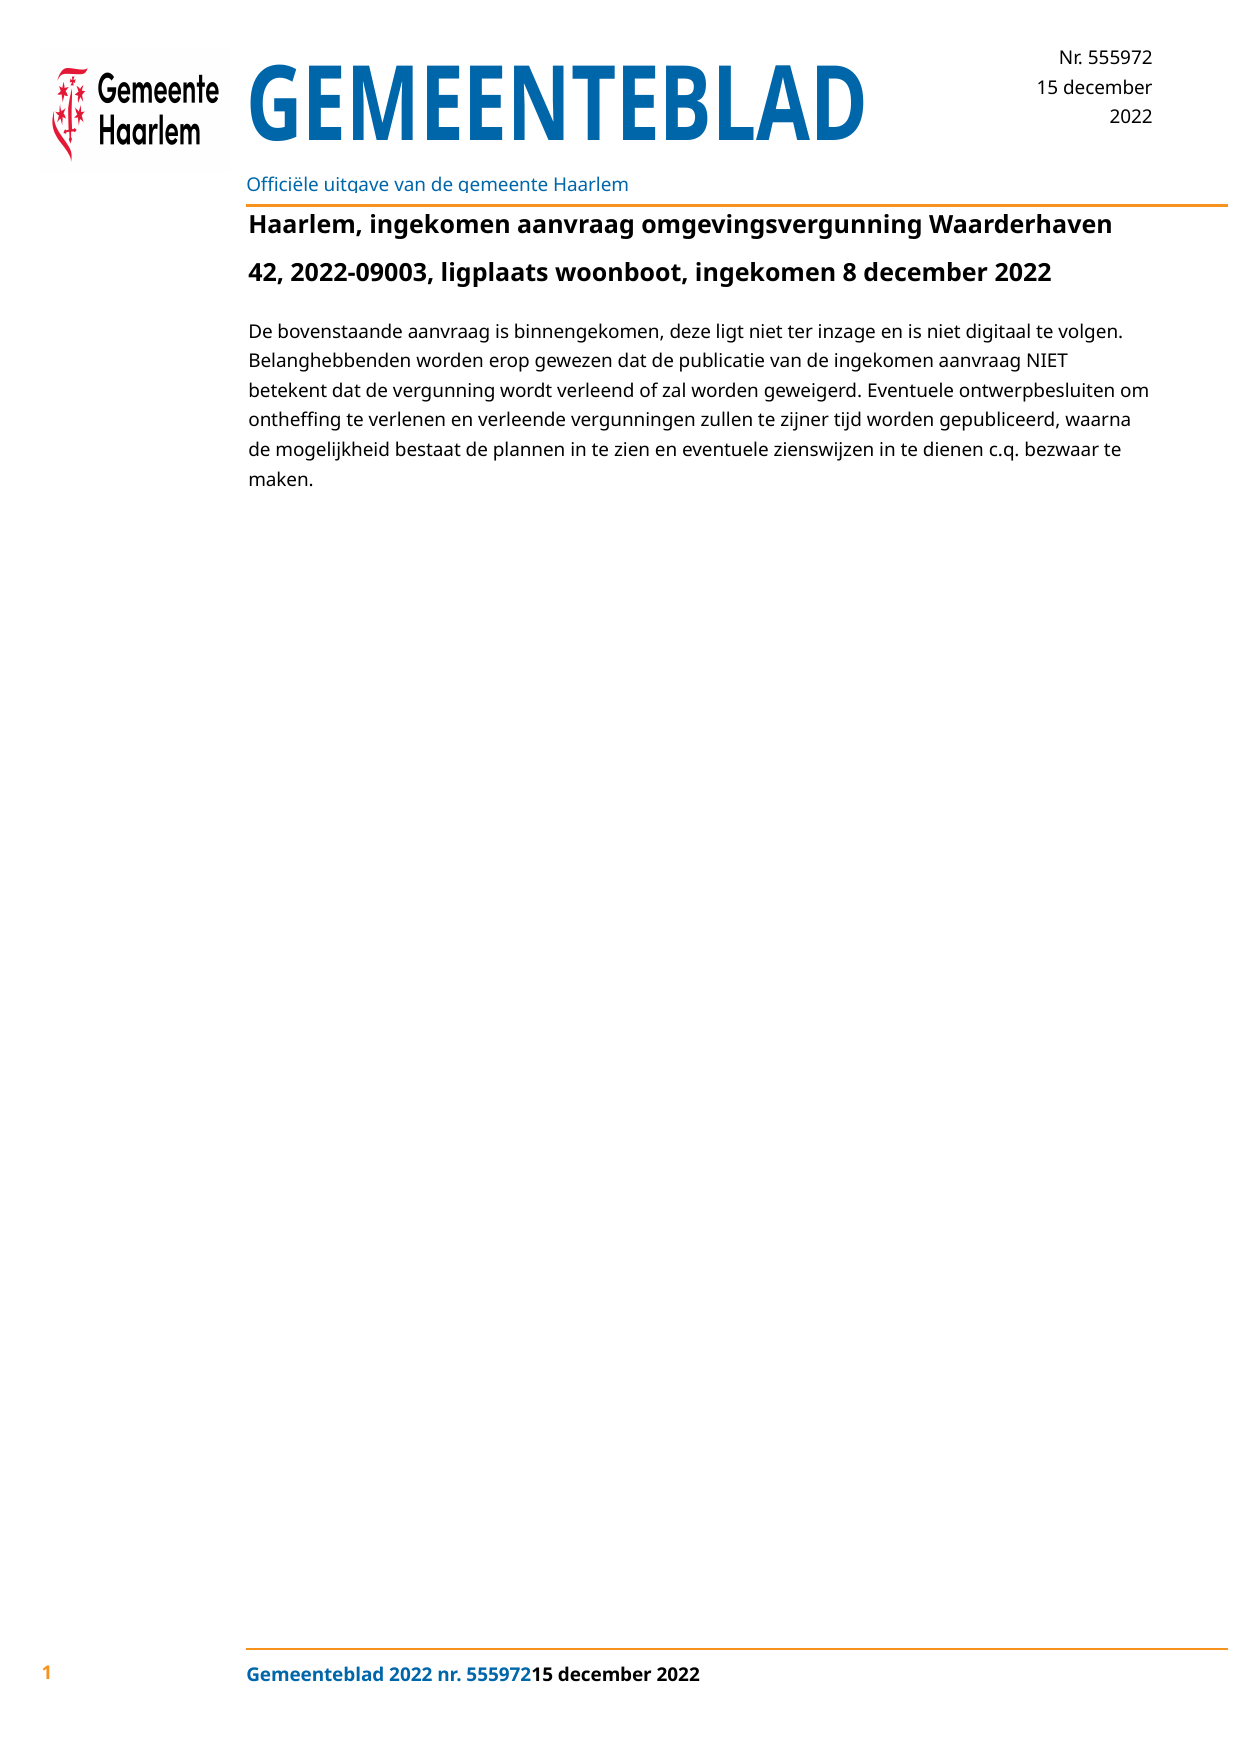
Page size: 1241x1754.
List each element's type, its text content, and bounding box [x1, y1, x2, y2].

picture [41, 47, 231, 172]
text Haarlem, ingekomen aanvraag omgevingsvergunning Waarderhaven 42, 2022-09003, ligplaats woonboot, ingekomen 8 december 2022 [248, 207, 1152, 288]
text De bovenstaande aanvraag is binnengekomen, deze ligt niet ter inzage en is niet digitaal te volgen. Belanghebbenden worden erop gewezen dat de publicatie van de ingekomen aanvraag NIET betekent dat de vergunning wordt verleend of zal worden geweigerd. Eventuele ontwerpbesluiten om ontheffing te verlenen en verleende vergunningen zullen te zijner tijd worden gepubliceerd, waarna de mogelijkheid bestaat de plannen in te zien en eventuele zienswijzen in te dienen c.q. bezwaar te maken. [248, 318, 1152, 492]
